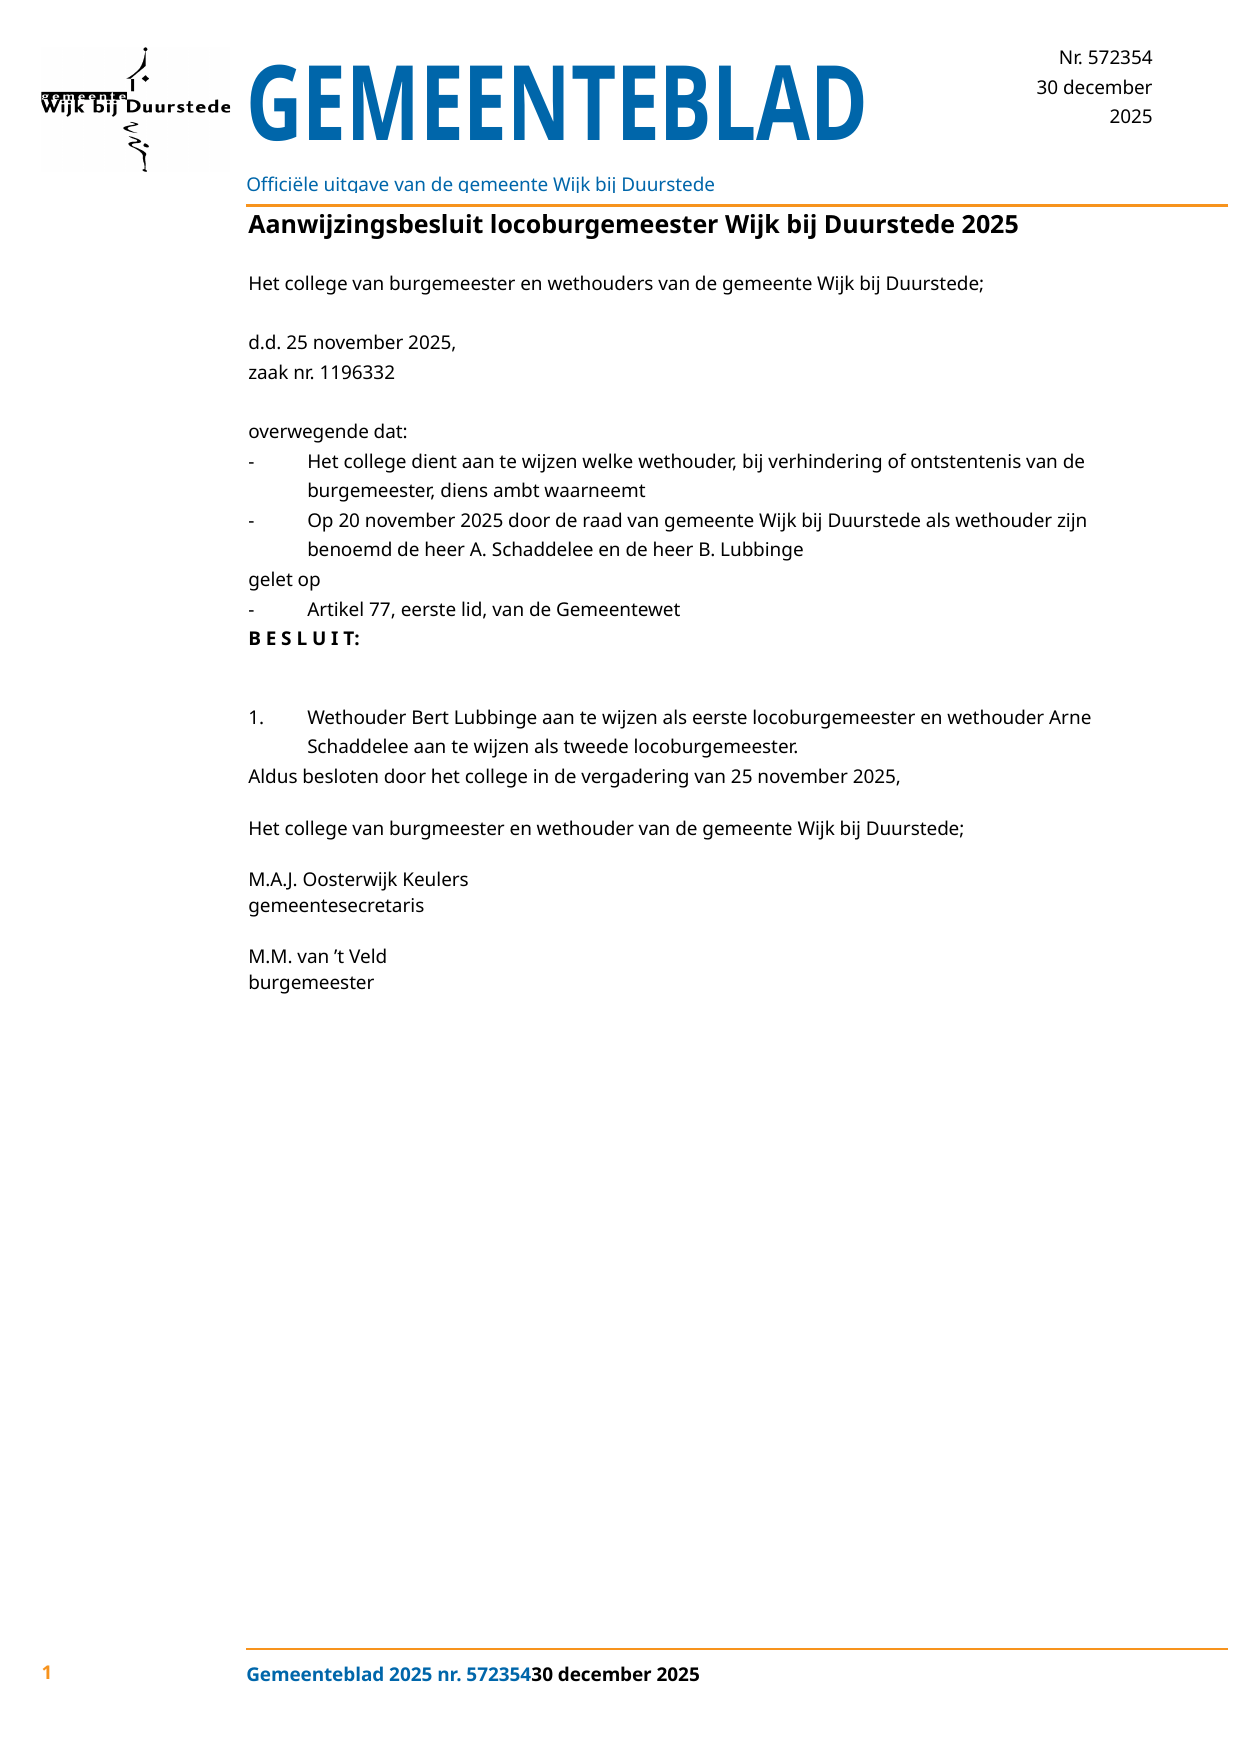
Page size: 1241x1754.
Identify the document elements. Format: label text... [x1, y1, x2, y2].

text gelet op [248, 566, 1152, 592]
text Aldus besloten door het college in de vergadering van 25 november 2025, [248, 763, 1152, 789]
list Op 20 november 2025 door de raad van gemeente Wijk bij Duurstede als wethouder zijn benoemd de heer A. Schaddelee en de heer B. Lubbinge [248, 507, 1152, 562]
text M.M. van ’t Veld [248, 943, 1152, 969]
picture [41, 47, 231, 172]
text overwegende dat: [248, 418, 1152, 444]
text zaak nr. 1196332 [248, 359, 1152, 385]
text Het college van burgmeester en wethouder van de gemeente Wijk bij Duurstede; [248, 815, 1152, 841]
text d.d. 25 november 2025, [248, 329, 1152, 355]
text B E S L U I T: [248, 625, 1152, 651]
text burgemeester [248, 969, 1152, 995]
list Het college dient aan te wijzen welke wethouder, bij verhindering of ontstentenis van de burgemeester, diens ambt waarneemt [248, 448, 1152, 503]
text gemeentesecretaris [248, 892, 1152, 918]
text Het college van burgemeester en wethouders van de gemeente Wijk bij Duurstede; [248, 270, 1152, 296]
list Artikel 77, eerste lid, van de Gemeentewet [248, 596, 1152, 621]
text Aanwijzingsbesluit locoburgemeester Wijk bij Duurstede 2025 [248, 207, 1152, 241]
list Wethouder Bert Lubbinge aan te wijzen als eerste locoburgemeester en wethouder Arne Schaddelee aan te wijzen als tweede locoburgemeester. [248, 704, 1152, 759]
text M.A.J. Oosterwijk Keulers [248, 866, 1152, 892]
